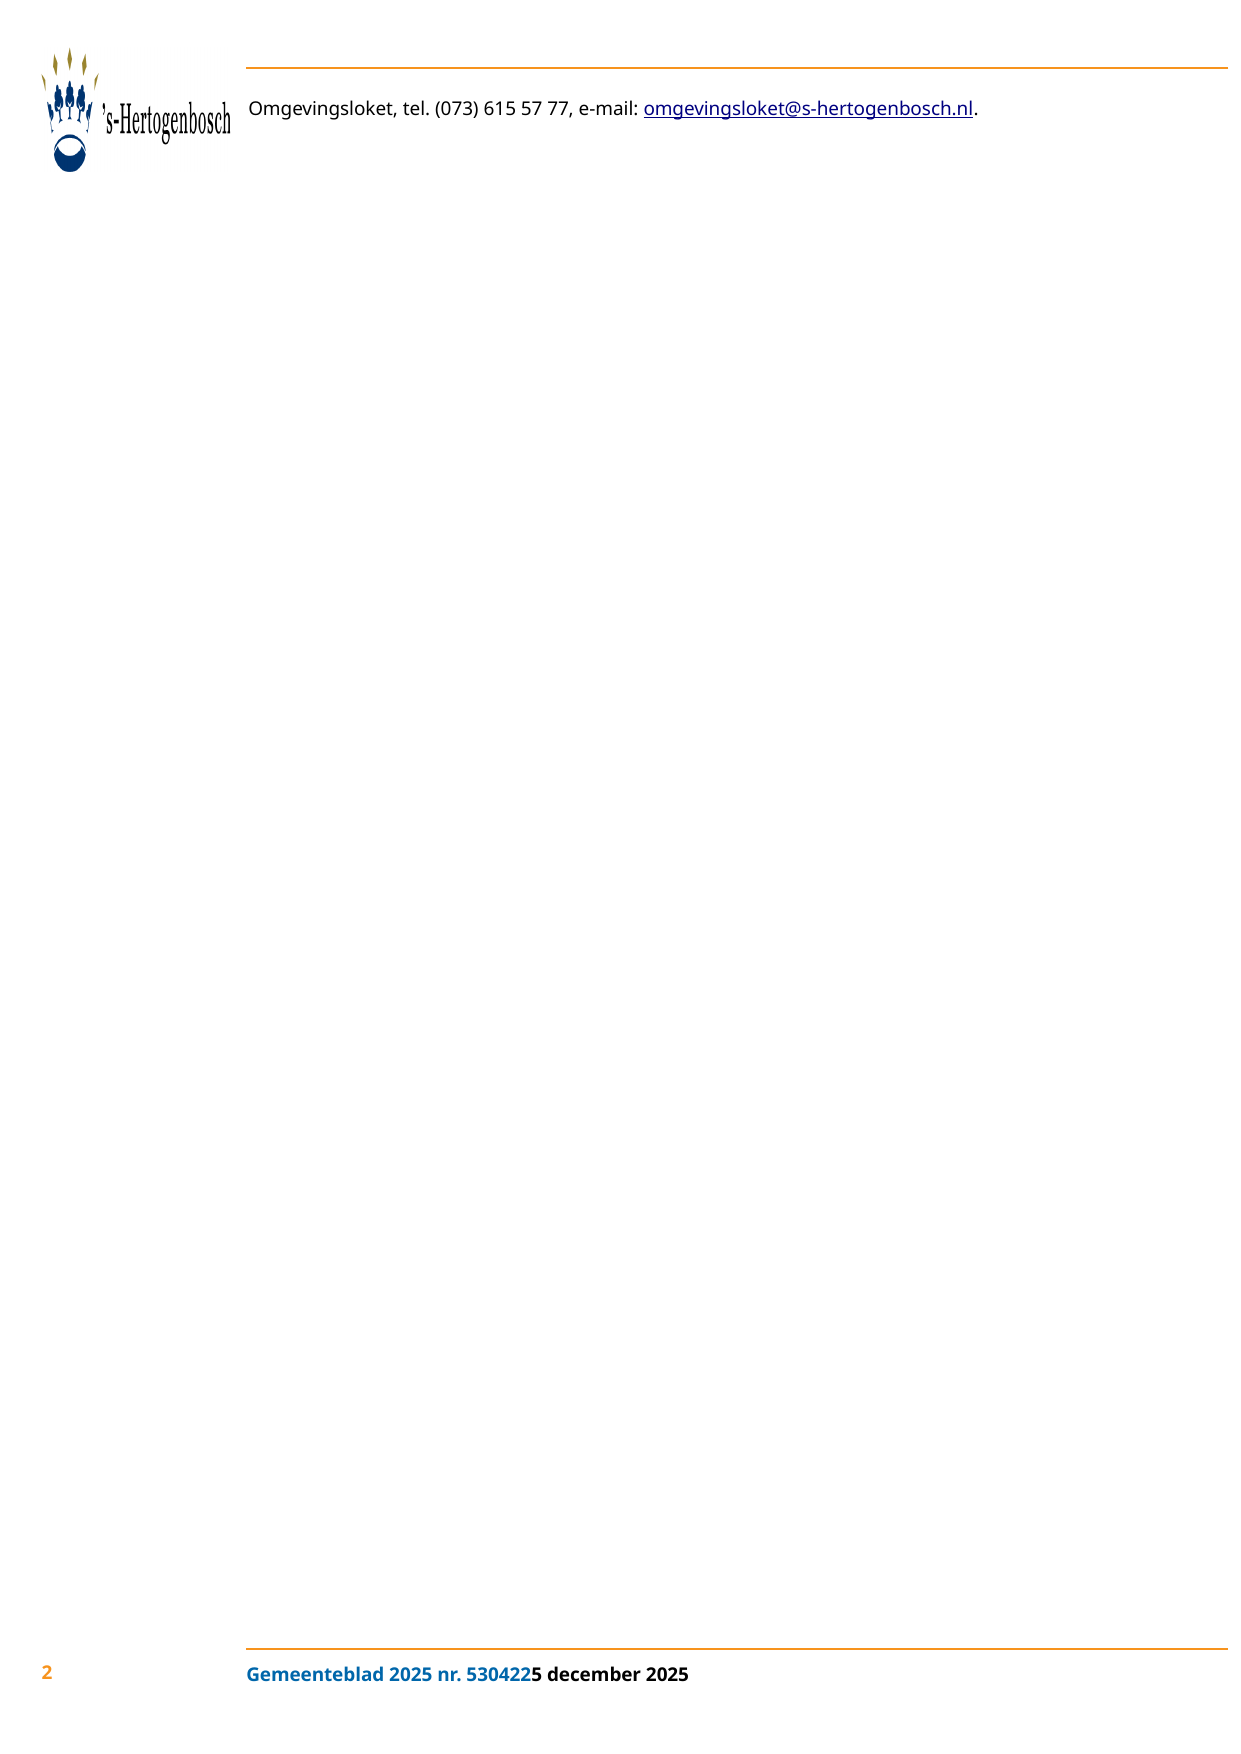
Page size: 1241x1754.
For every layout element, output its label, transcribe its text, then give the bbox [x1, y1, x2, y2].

picture [41, 47, 231, 172]
text Omgevingsloket, tel. (073) 615 57 77, e-mail: omgevingsloket@s-hertogenbosch.nl. [248, 95, 1152, 121]
